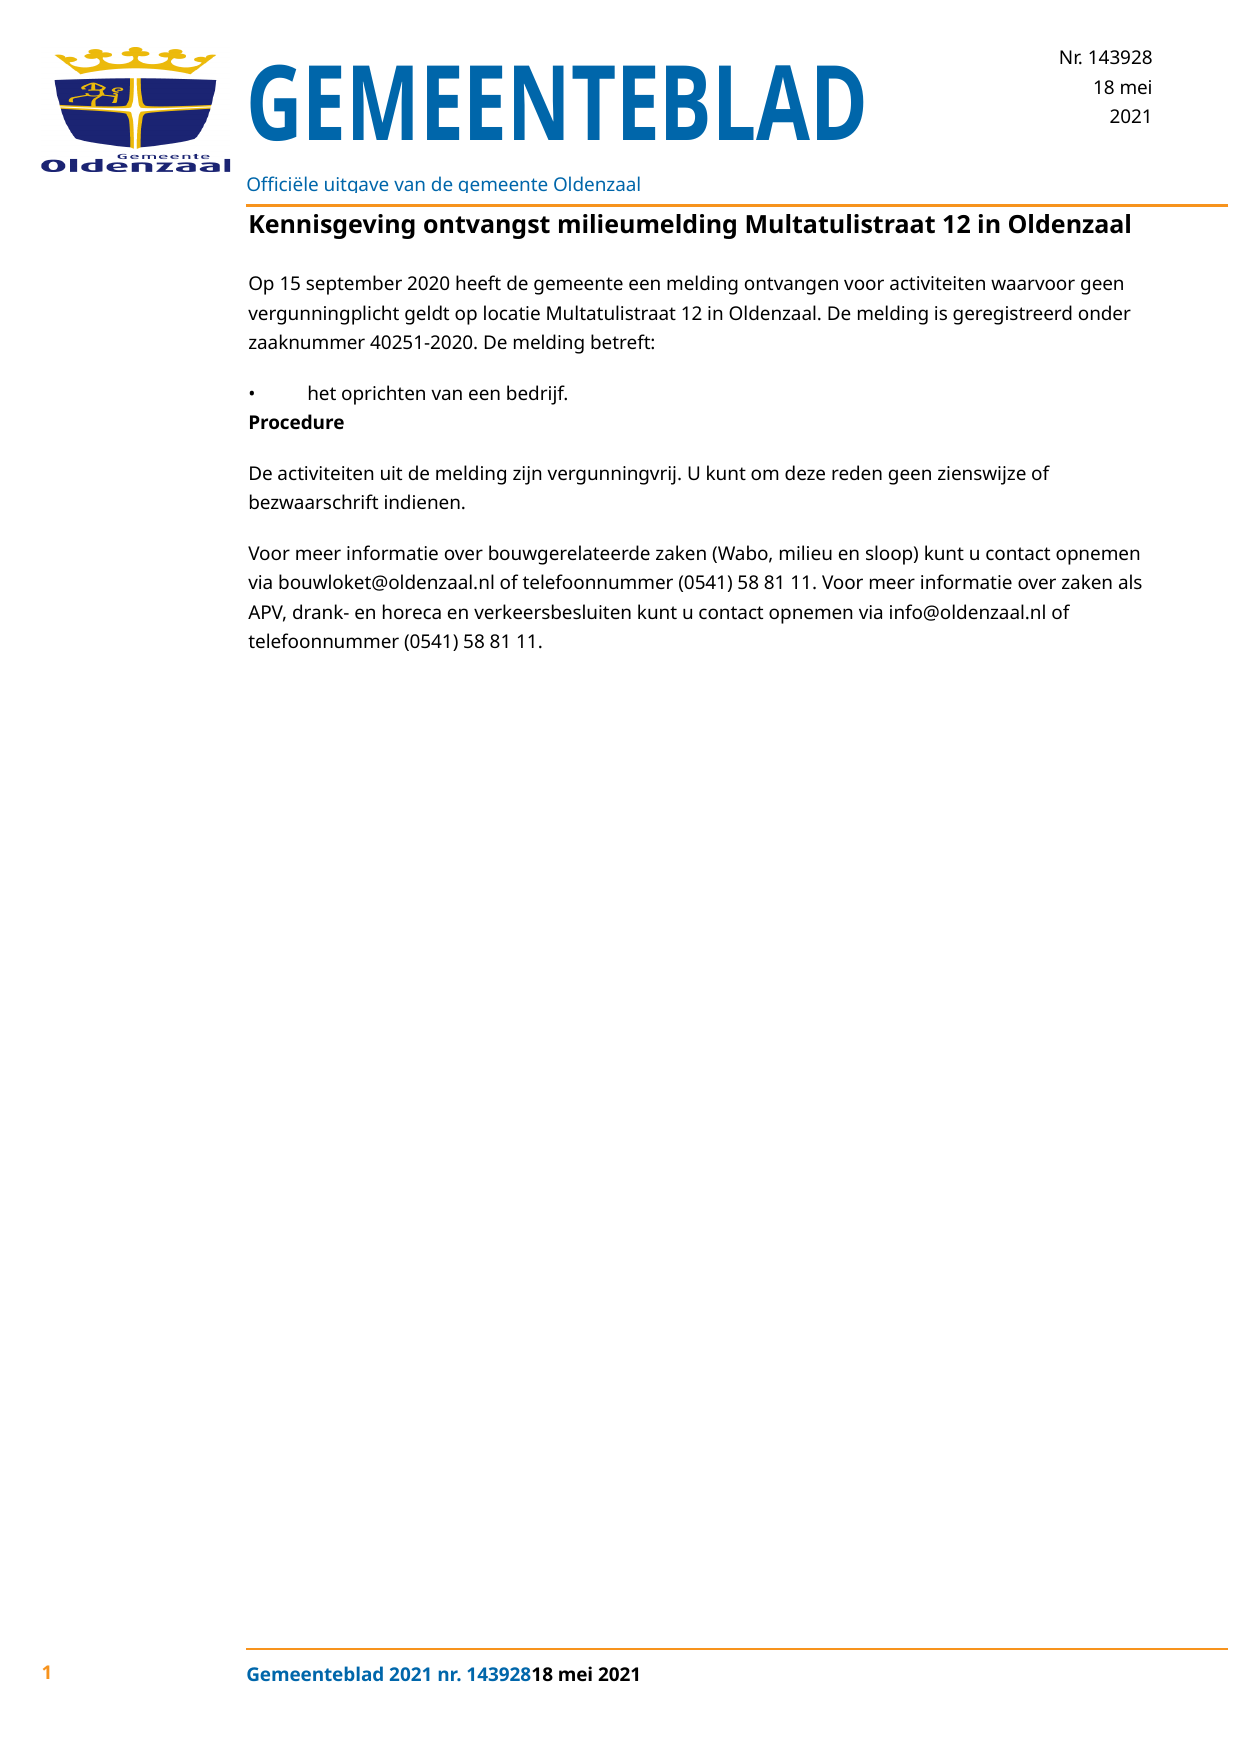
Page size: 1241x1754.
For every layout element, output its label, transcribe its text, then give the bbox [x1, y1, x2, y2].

picture [41, 47, 231, 172]
text Procedure [248, 409, 1152, 435]
text De activiteiten uit de melding zijn vergunningvrij. U kunt om deze reden geen zienswijze of bezwaarschrift indienen. [248, 460, 1152, 515]
text Voor meer informatie over bouwgerelateerde zaken (Wabo, milieu en sloop) kunt u contact opnemen via bouwloket@oldenzaal.nl of telefoonnummer (0541) 58 81 11. Voor meer informatie over zaken als APV, drank- en horeca en verkeersbesluiten kunt u contact opnemen via info@oldenzaal.nl of telefoonnummer (0541) 58 81 11. [248, 540, 1152, 654]
list het oprichten van een bedrijf. [248, 380, 1152, 406]
text Kennisgeving ontvangst milieumelding Multatulistraat 12 in Oldenzaal [248, 207, 1152, 241]
text Op 15 september 2020 heeft de gemeente een melding ontvangen voor activiteiten waarvoor geen vergunningplicht geldt op locatie Multatulistraat 12 in Oldenzaal. De melding is geregistreerd onder zaaknummer 40251-2020. De melding betreft: [248, 270, 1152, 355]
